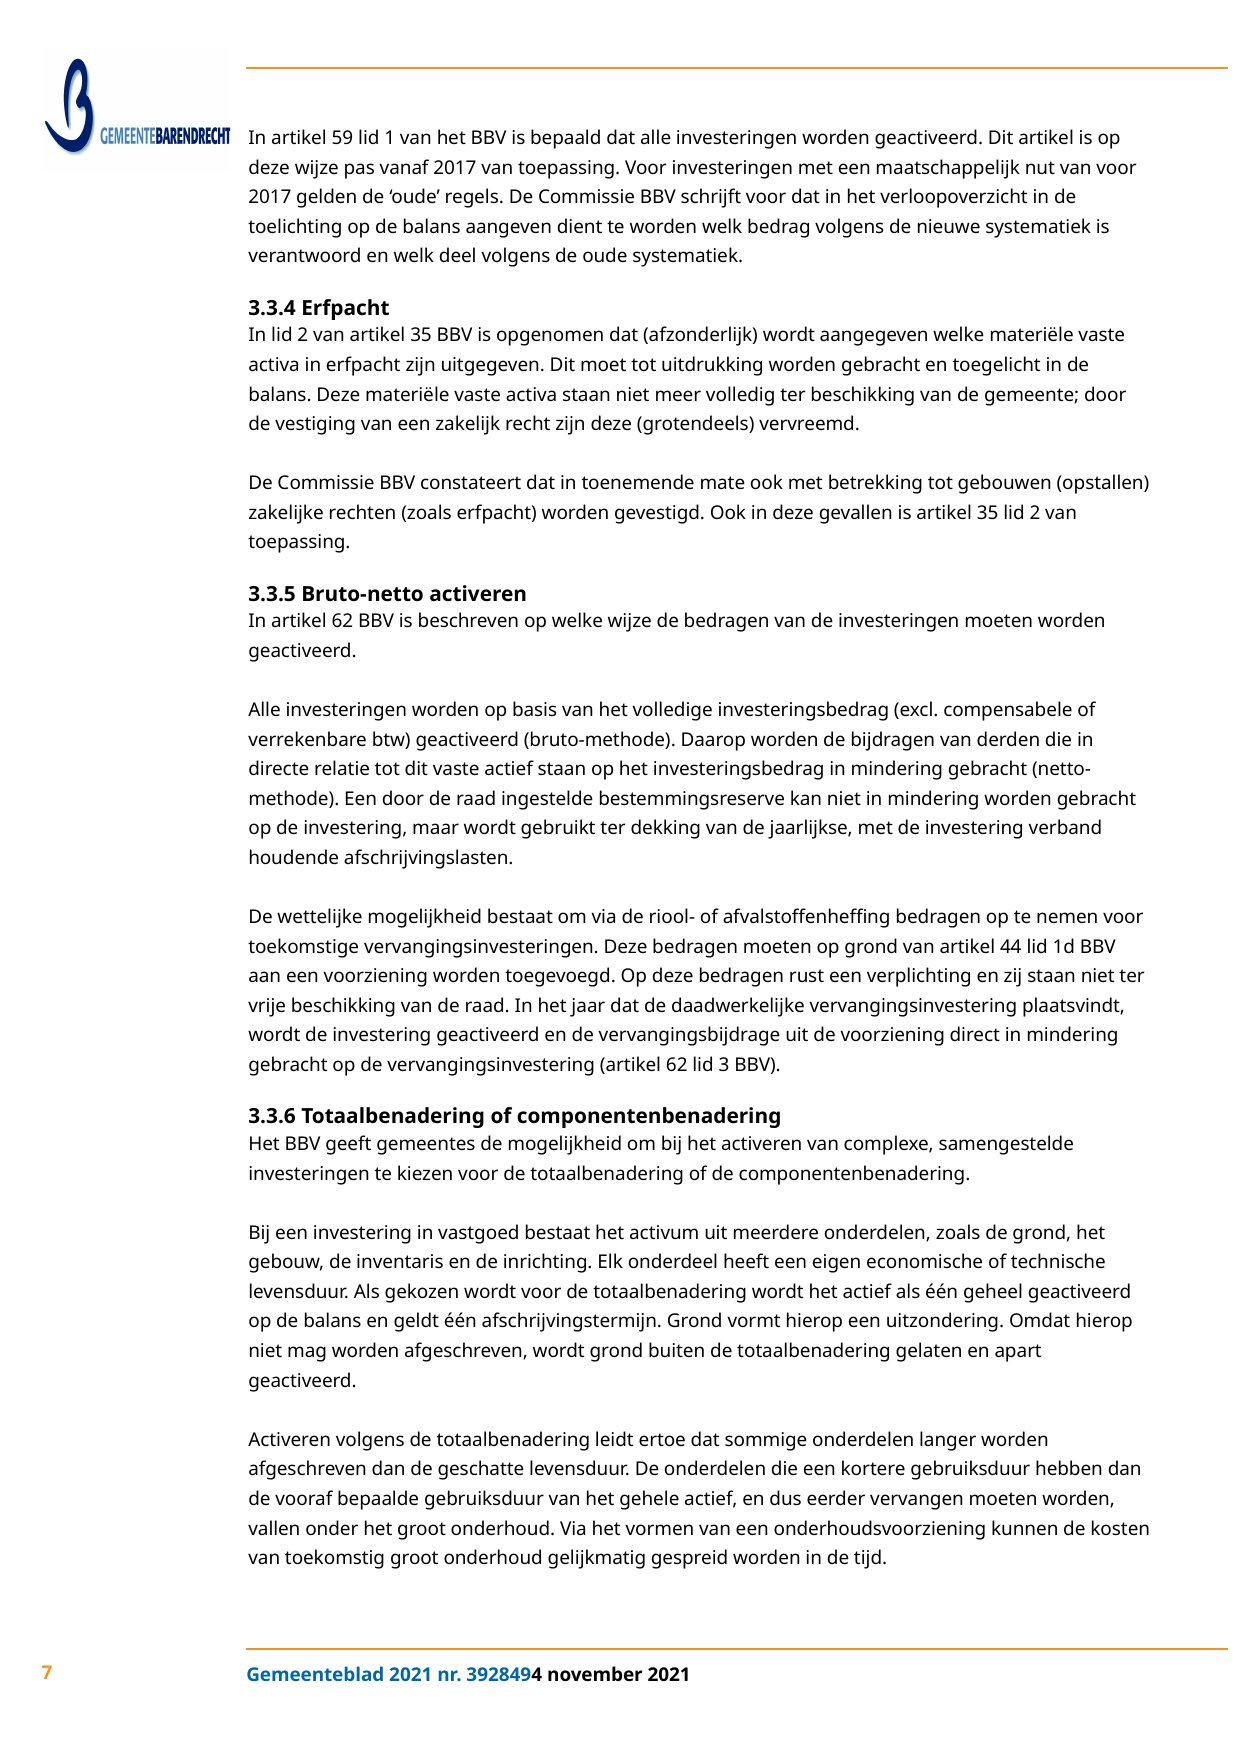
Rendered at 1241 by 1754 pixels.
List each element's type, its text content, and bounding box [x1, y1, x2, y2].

text In lid 2 van artikel 35 BBV is opgenomen dat (afzonderlijk) wordt aangegeven welke materiële vaste activa in erfpacht zijn uitgegeven. Dit moet tot uitdrukking worden gebracht en toegelicht in de balans. Deze materiële vaste activa staan niet meer volledig ter beschikking van de gemeente; door de vestiging van een zakelijk recht zijn deze (grotendeels) vervreemd. [248, 322, 1152, 436]
text In artikel 59 lid 1 van het BBV is bepaald dat alle investeringen worden geactiveerd. Dit artikel is op deze wijze pas vanaf 2017 van toepassing. Voor investeringen met een maatschappelijk nut van voor 2017 gelden de ‘oude’ regels. De Commissie BBV schrijft voor dat in het verloopoverzicht in de toelichting op de balans aangeven dient te worden welk bedrag volgens de nieuwe systematiek is verantwoord en welk deel volgens de oude systematiek. [248, 124, 1152, 268]
text 3.3.5 Bruto-netto activeren [248, 579, 1152, 607]
text De Commissie BBV constateert dat in toenemende mate ook met betrekking tot gebouwen (opstallen) zakelijke rechten (zoals erfpacht) worden gevestigd. Ook in deze gevallen is artikel 35 lid 2 van toepassing. [248, 469, 1152, 554]
text 3.3.6 Totaalbenadering of componentenbenadering [248, 1102, 1152, 1130]
picture [41, 47, 231, 172]
text In artikel 62 BBV is beschreven op welke wijze de bedragen van de investeringen moeten worden geactiveerd. [248, 607, 1152, 663]
text 3.3.4 Erfpacht [248, 293, 1152, 322]
text Bij een investering in vastgoed bestaat het activum uit meerdere onderdelen, zoals de grond, het gebouw, de inventaris en de inrichting. Elk onderdeel heeft een eigen economische of technische levensduur. Als gekozen wordt voor de totaalbenadering wordt het actief als één geheel geactiveerd op de balans en geldt één afschrijvingstermijn. Grond vormt hierop een uitzondering. Omdat hierop niet mag worden afgeschreven, wordt grond buiten de totaalbenadering gelaten en apart geactiveerd. [248, 1219, 1152, 1392]
text De wettelijke mogelijkheid bestaat om via de riool- of afvalstoffenheffing bedragen op te nemen voor toekomstige vervangingsinvesteringen. Deze bedragen moeten op grond van artikel 44 lid 1d BBV aan een voorziening worden toegevoegd. Op deze bedragen rust een verplichting en zij staan niet ter vrije beschikking van de raad. In het jaar dat de daadwerkelijke vervangingsinvestering plaatsvindt, wordt de investering geactiveerd en de vervangingsbijdrage uit de voorziening direct in mindering gebracht op de vervangingsinvestering (artikel 62 lid 3 BBV). [248, 903, 1152, 1077]
text Het BBV geeft gemeentes de mogelijkheid om bij het activeren van complexe, samengestelde investeringen te kiezen voor de totaalbenadering of de componentenbenadering. [248, 1130, 1152, 1185]
text Activeren volgens de totaalbenadering leidt ertoe dat sommige onderdelen langer worden afgeschreven dan de geschatte levensduur. De onderdelen die een kortere gebruiksduur hebben dan de vooraf bepaalde gebruiksduur van het gehele actief, en dus eerder vervangen moeten worden, vallen onder het groot onderhoud. Via het vormen van een onderhoudsvoorziening kunnen de kosten van toekomstig groot onderhoud gelijkmatig gespreid worden in de tijd. [248, 1426, 1152, 1570]
text Alle investeringen worden op basis van het volledige investeringsbedrag (excl. compensabele of verrekenbare btw) geactiveerd (bruto-methode). Daarop worden de bijdragen van derden die in directe relatie tot dit vaste actief staan op het investeringsbedrag in mindering gebracht (netto-methode). Een door de raad ingestelde bestemmingsreserve kan niet in mindering worden gebracht op de investering, maar wordt gebruikt ter dekking van de jaarlijkse, met de investering verband houdende afschrijvingslasten. [248, 696, 1152, 870]
